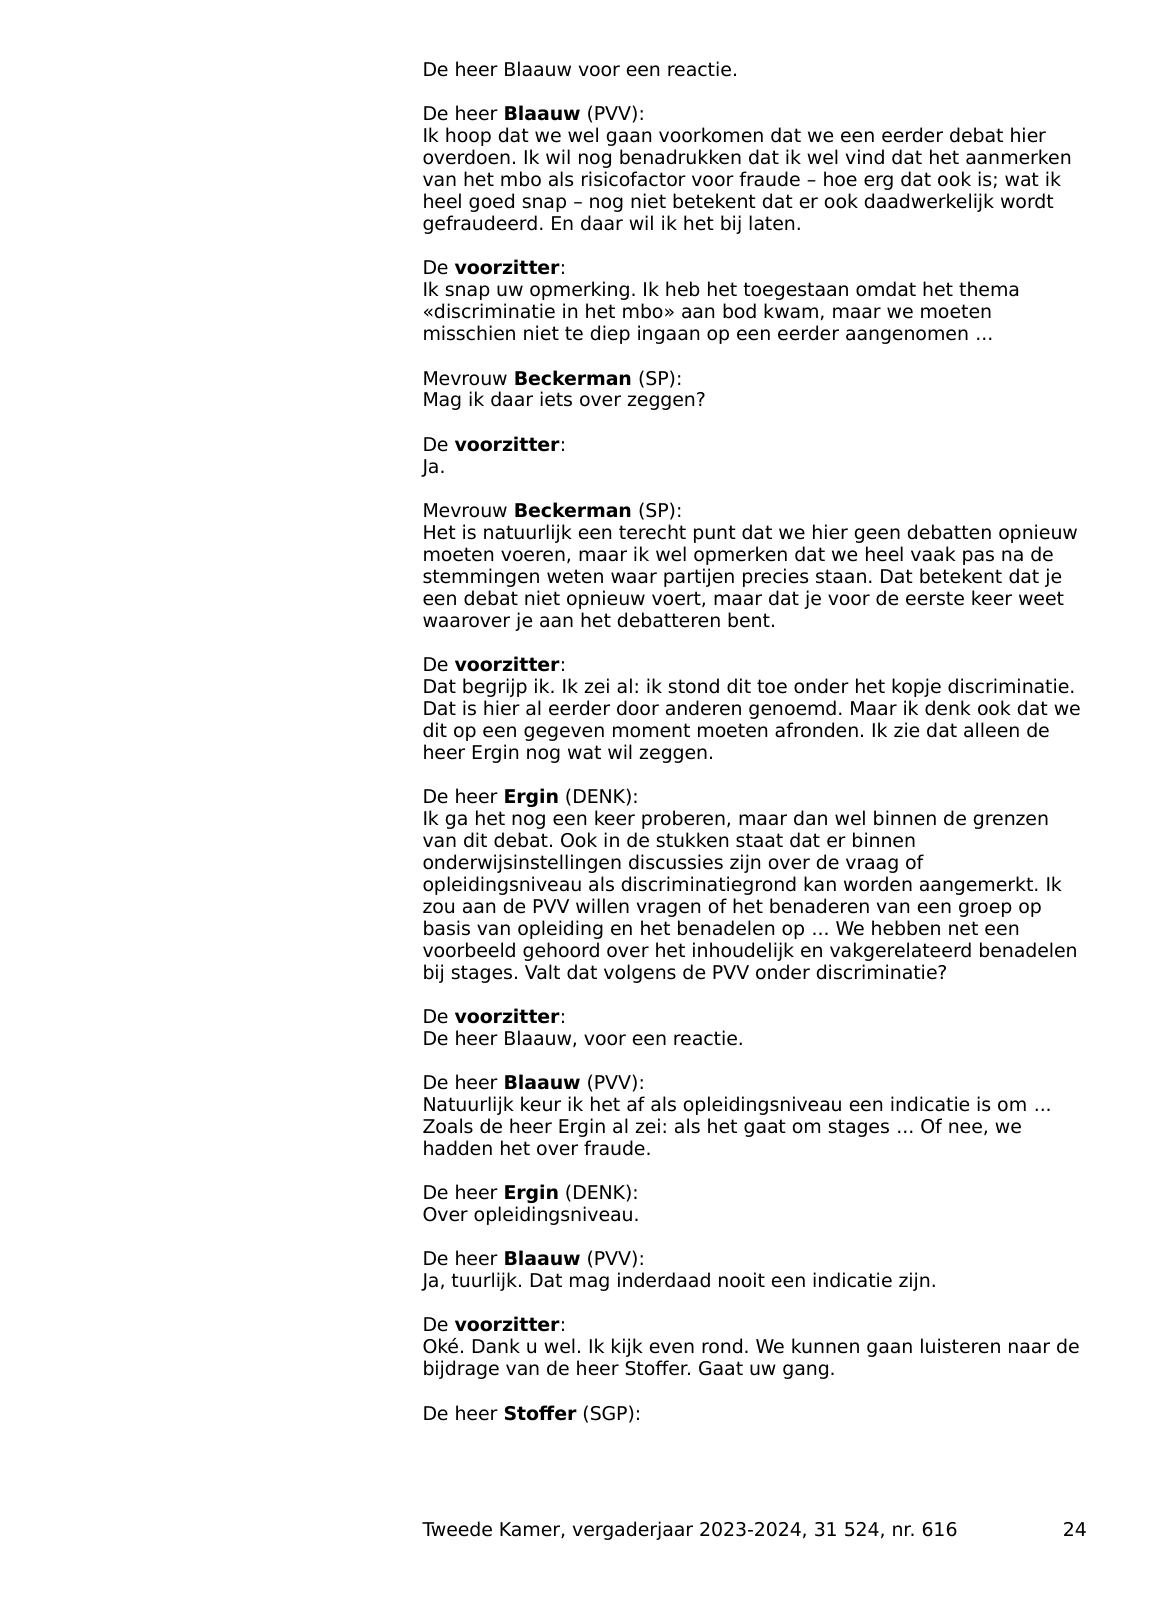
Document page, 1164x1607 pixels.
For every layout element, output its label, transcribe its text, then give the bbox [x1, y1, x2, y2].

text De voorzitter: [422, 1006, 1087, 1028]
text Mevrouw Beckerman (SP): [422, 367, 1087, 389]
text Het is natuurlijk een terecht punt dat we hier geen debatten opnieuw moeten voeren, maar ik wel opmerken dat we heel vaak pas na de stemmingen weten waar partijen precies staan. Dat betekent dat je een debat niet opnieuw voert, maar dat je voor de eerste keer weet waarover je aan het debatteren bent. [422, 522, 1087, 632]
text Oké. Dank u wel. Ik kijk even rond. We kunnen gaan luisteren naar de bijdrage van de heer Stoffer. Gaat uw gang. [422, 1336, 1087, 1380]
text De voorzitter: [422, 433, 1087, 456]
text Ik ga het nog een keer proberen, maar dan wel binnen de grenzen van dit debat. Ook in de stukken staat dat er binnen onderwijsinstellingen discussies zijn over de vraag of opleidingsniveau als discriminatiegrond kan worden aangemerkt. Ik zou aan de PVV willen vragen of het benaderen van een groep op basis van opleiding en het benadelen op ... We hebben net een voorbeeld gehoord over het inhoudelijk en vakgerelateerd benadelen bij stages. Valt dat volgens de PVV onder discriminatie? [422, 808, 1087, 984]
text Dat begrijp ik. Ik zei al: ik stond dit toe onder het kopje discriminatie. Dat is hier al eerder door anderen genoemd. Maar ik denk ook dat we dit op een gegeven moment moeten afronden. Ik zie dat alleen de heer Ergin nog wat wil zeggen. [422, 676, 1087, 764]
text De heer Blaauw (PVV): [422, 1248, 1087, 1270]
text Mevrouw Beckerman (SP): [422, 500, 1087, 522]
text De voorzitter: [422, 1314, 1087, 1336]
text De voorzitter: [422, 654, 1087, 676]
text Ja, tuurlijk. Dat mag inderdaad nooit een indicatie zijn. [422, 1270, 1087, 1292]
text De heer Blaauw (PVV): [422, 103, 1087, 125]
text Ik hoop dat we wel gaan voorkomen dat we een eerder debat hier overdoen. Ik wil nog benadrukken dat ik wel vind dat het aanmerken van het mbo als risicofactor voor fraude – hoe erg dat ook is; wat ik heel goed snap – nog niet betekent dat er ook daadwerkelijk wordt gefraudeerd. En daar wil ik het bij laten. [422, 125, 1087, 235]
text Ja. [422, 456, 1087, 477]
text De voorzitter: [422, 257, 1087, 279]
text De heer Ergin (DENK): [422, 1182, 1087, 1204]
text Natuurlijk keur ik het af als opleidingsniveau een indicatie is om ... Zoals de heer Ergin al zei: als het gaat om stages ... Of nee, we hadden het over fraude. [422, 1094, 1087, 1160]
text De heer Ergin (DENK): [422, 786, 1087, 808]
text De heer Blaauw, voor een reactie. [422, 1028, 1087, 1050]
text De heer Blaauw voor een reactie. [422, 59, 1087, 81]
text Ik snap uw opmerking. Ik heb het toegestaan omdat het thema «discriminatie in het mbo» aan bod kwam, maar we moeten misschien niet te diep ingaan op een eerder aangenomen ... [422, 279, 1087, 345]
text De heer Blaauw (PVV): [422, 1072, 1087, 1094]
text De heer Stoffer (SGP): [422, 1402, 1087, 1424]
text Over opleidingsniveau. [422, 1204, 1087, 1226]
text Mag ik daar iets over zeggen? [422, 389, 1087, 411]
